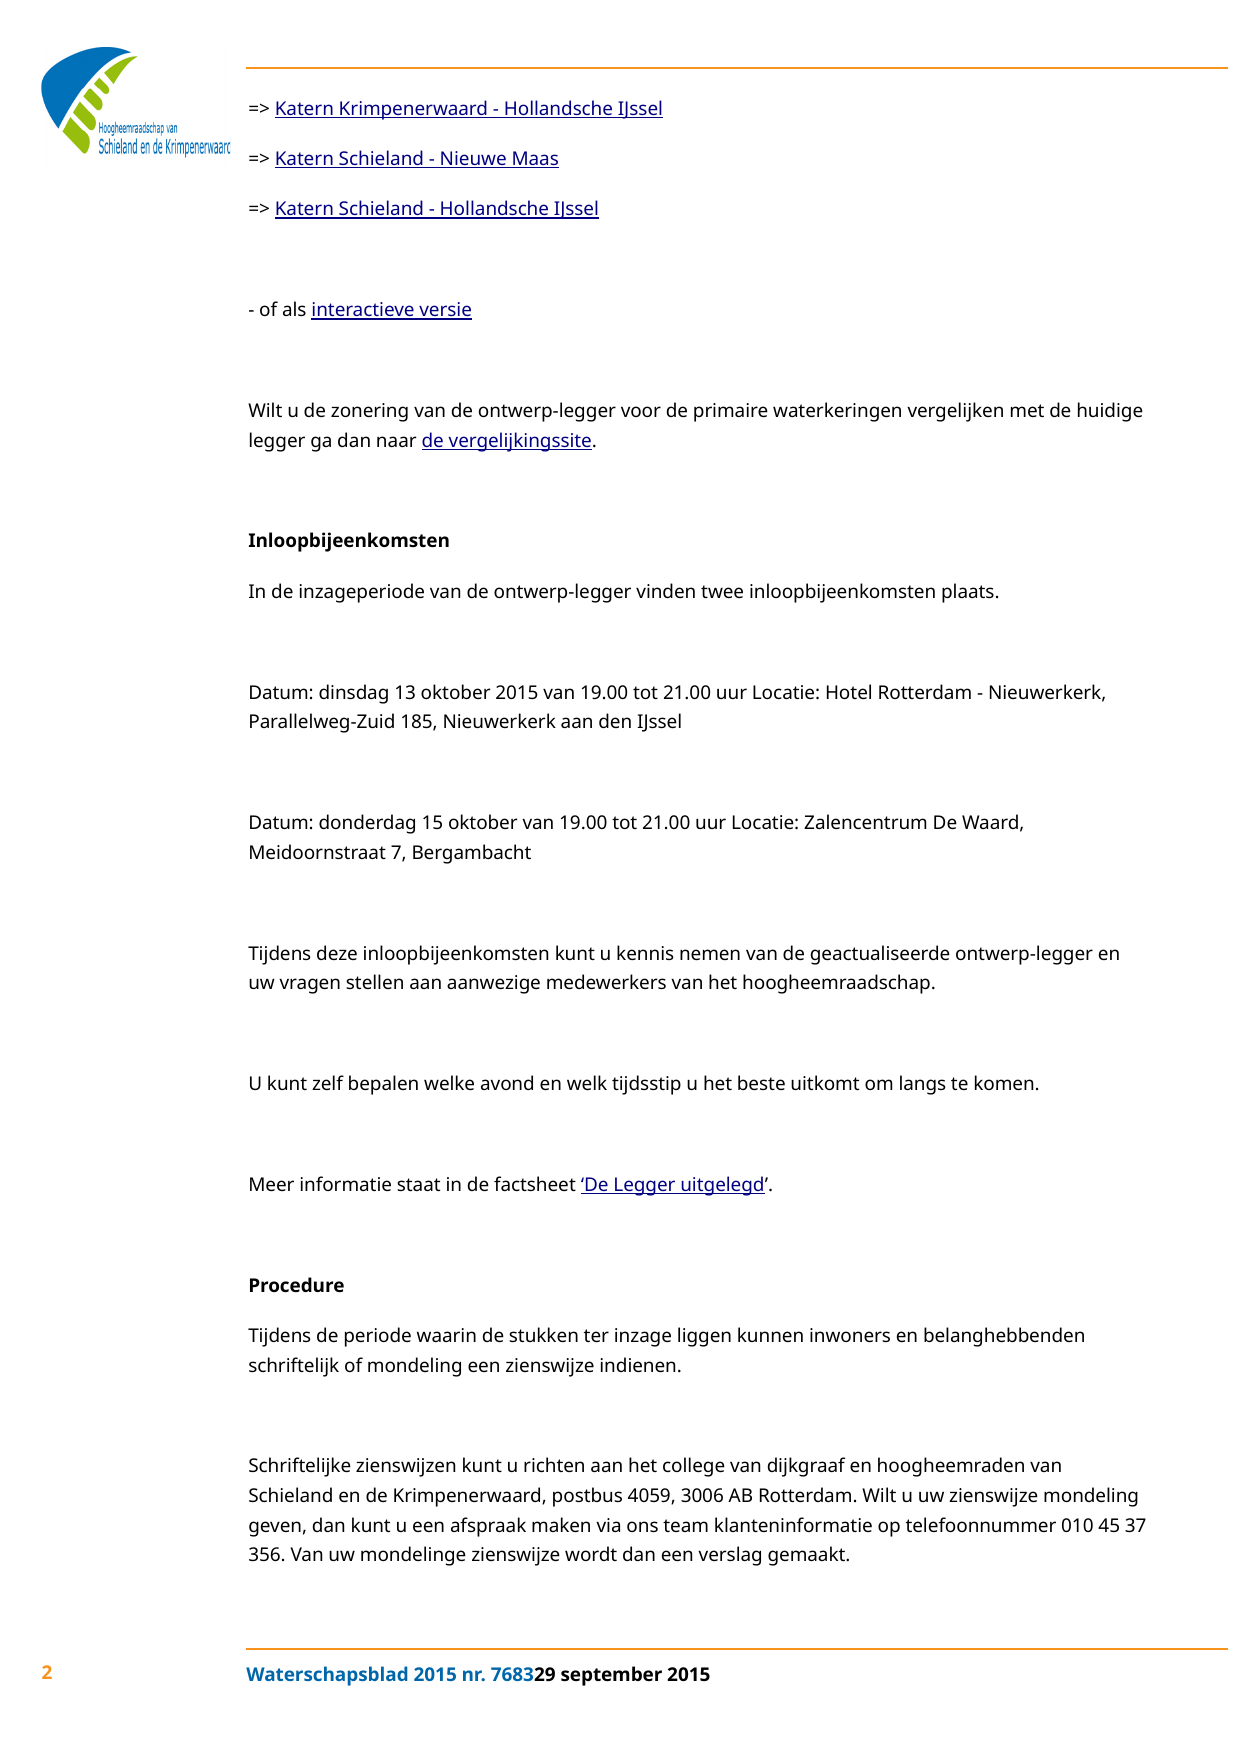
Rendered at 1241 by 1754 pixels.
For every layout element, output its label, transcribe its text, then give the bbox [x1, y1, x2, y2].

text => Katern Schieland - Nieuwe Maas [248, 145, 1152, 171]
text Datum: donderdag 15 oktober van 19.00 tot 21.00 uur Locatie: Zalencentrum De Waard, Meidoornstraat 7, Bergambacht [248, 809, 1152, 865]
text In de inzageperiode van de ontwerp-legger vinden twee inloopbijeenkomsten plaats. [248, 578, 1152, 604]
text Schriftelijke zienswijzen kunt u richten aan het college van dijkgraaf en hoog­heemraden van Schieland en de Krimpenerwaard, postbus 4059, 3006 AB Rotterdam. Wilt u uw zienswijze mondeling geven, dan kunt u een afspraak maken via ons team klanteninformatie op telefoonnummer 010 45 37 356. Van uw mondelinge zienswijze wordt dan een verslag gemaakt. [248, 1453, 1152, 1567]
text Tijdens de periode waarin de stukken ter inzage liggen kunnen inwoners en belanghebbenden schriftelijk of mondeling een zienswijze indienen. [248, 1322, 1152, 1378]
text Wilt u de zonering van de ontwerp-legger voor de primaire waterkeringen vergelijken met de huidige legger ga dan naar de vergelijkingssite. [248, 397, 1152, 453]
text Meer informatie staat in de factsheet ‘De Legger uitgelegd’. [248, 1171, 1152, 1197]
text Inloopbijeenkomsten [248, 528, 1152, 553]
text => Katern Schieland - Hollandsche IJssel [248, 196, 1152, 221]
text U kunt zelf bepalen welke avond en welk tijdsstip u het beste uitkomt om langs te komen. [248, 1070, 1152, 1096]
text Datum: dinsdag 13 oktober 2015 van 19.00 tot 21.00 uur Locatie: Hotel Rotterdam - Nieuwerkerk, Parallelweg-Zuid 185, Nieuwerkerk aan den IJssel [248, 679, 1152, 734]
text Procedure [248, 1272, 1152, 1298]
text => Katern Krimpenerwaard - Hollandsche IJssel [248, 95, 1152, 121]
text Tijdens deze inloopbijeenkomsten kunt u kennis nemen van de geactualiseerde ontwerp-legger en uw vragen stellen aan aanwezige medewerkers van het hoogheemraadschap. [248, 940, 1152, 995]
text - of als interactieve versie [248, 296, 1152, 322]
picture [41, 47, 231, 172]
